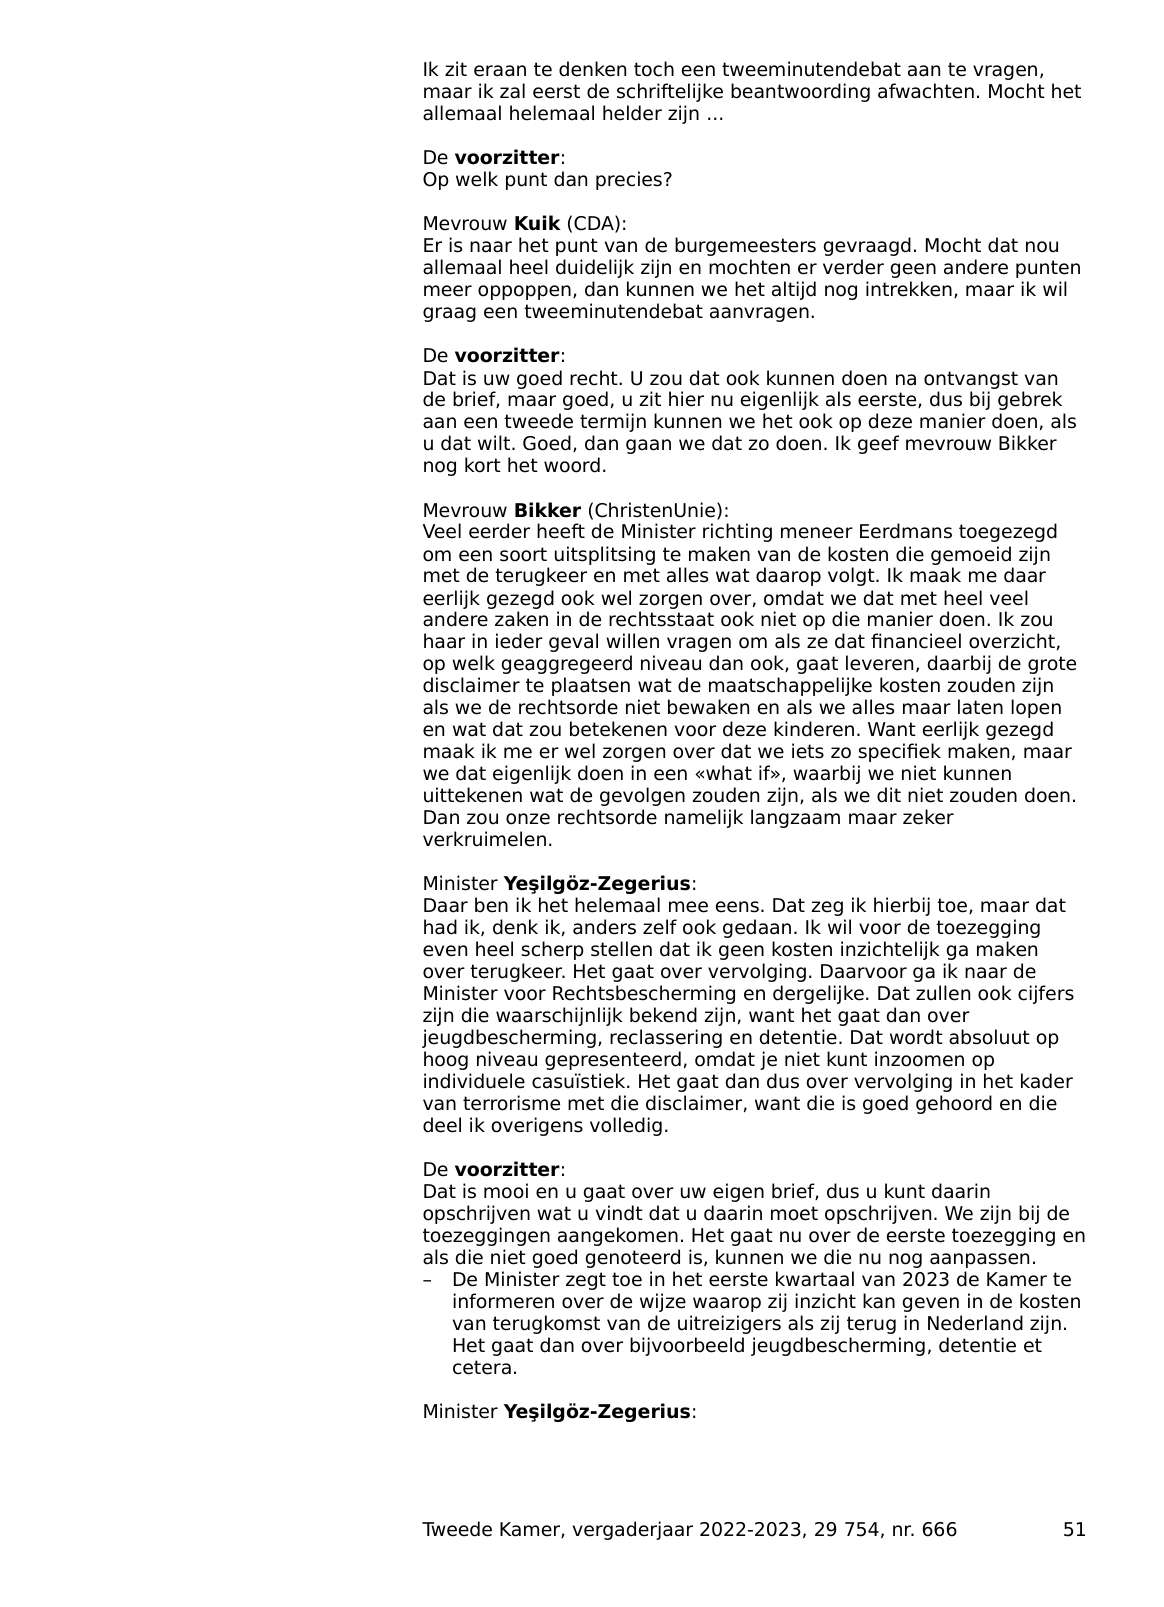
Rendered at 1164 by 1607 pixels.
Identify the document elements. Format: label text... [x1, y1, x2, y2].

text Dat is mooi en u gaat over uw eigen brief, dus u kunt daarin opschrijven wat u vindt dat u daarin moet opschrijven. We zijn bij de toezeggingen aangekomen. Het gaat nu over de eerste toezegging en als die niet goed genoteerd is, kunnen we die nu nog aanpassen. [422, 1181, 1087, 1269]
text Daar ben ik het helemaal mee eens. Dat zeg ik hierbij toe, maar dat had ik, denk ik, anders zelf ook gedaan. Ik wil voor de toezegging even heel scherp stellen dat ik geen kosten inzichtelijk ga maken over terugkeer. Het gaat over vervolging. Daarvoor ga ik naar de Minister voor Rechtsbescherming en dergelijke. Dat zullen ook cijfers zijn die waarschijnlijk bekend zijn, want het gaat dan over jeugdbescherming, reclassering en detentie. Dat wordt absoluut op hoog niveau gepresenteerd, omdat je niet kunt inzoomen op individuele casuïstiek. Het gaat dan dus over vervolging in het kader van terrorisme met die disclaimer, want die is goed gehoord en die deel ik overigens volledig. [422, 895, 1087, 1137]
text Mevrouw Bikker (ChristenUnie): [422, 499, 1087, 521]
text Op welk punt dan precies? [422, 169, 1087, 191]
text Minister Yeşilgöz-Zegerius: [422, 1401, 1087, 1423]
text Veel eerder heeft de Minister richting meneer Eerdmans toegezegd om een soort uitsplitsing te maken van de kosten die gemoeid zijn met de terugkeer en met alles wat daarop volgt. Ik maak me daar eerlijk gezegd ook wel zorgen over, omdat we dat met heel veel andere zaken in de rechtsstaat ook niet op die manier doen. Ik zou haar in ieder geval willen vragen om als ze dat financieel overzicht, op welk geaggregeerd niveau dan ook, gaat leveren, daarbij de grote disclaimer te plaatsen wat de maatschappelijke kosten zouden zijn als we de rechtsorde niet bewaken en als we alles maar laten lopen en wat dat zou betekenen voor deze kinderen. Want eerlijk gezegd maak ik me er wel zorgen over dat we iets zo specifiek maken, maar we dat eigenlijk doen in een «what if», waarbij we niet kunnen uittekenen wat de gevolgen zouden zijn, als we dit niet zouden doen. Dan zou onze rechtsorde namelijk langzaam maar zeker verkruimelen. [422, 521, 1087, 851]
text De voorzitter: [422, 147, 1087, 169]
text Minister Yeşilgöz-Zegerius: [422, 873, 1087, 895]
text Mevrouw Kuik (CDA): [422, 213, 1087, 235]
text Dat is uw goed recht. U zou dat ook kunnen doen na ontvangst van de brief, maar goed, u zit hier nu eigenlijk als eerste, dus bij gebrek aan een tweede termijn kunnen we het ook op deze manier doen, als u dat wilt. Goed, dan gaan we dat zo doen. Ik geef mevrouw Bikker nog kort het woord. [422, 367, 1087, 477]
text Ik zit eraan te denken toch een tweeminutendebat aan te vragen, maar ik zal eerst de schriftelijke beantwoording afwachten. Mocht het allemaal helemaal helder zijn ... [422, 59, 1087, 125]
text De voorzitter: [422, 345, 1087, 367]
text – De Minister zegt toe in het eerste kwartaal van 2023 de Kamer te informeren over de wijze waarop zij inzicht kan geven in de kosten van terugkomst van de uitreizigers als zij terug in Nederland zijn. Het gaat dan over bijvoorbeeld jeugdbescherming, detentie et cetera. [422, 1269, 1087, 1379]
text De voorzitter: [422, 1159, 1087, 1181]
text Er is naar het punt van de burgemeesters gevraagd. Mocht dat nou allemaal heel duidelijk zijn en mochten er verder geen andere punten meer oppoppen, dan kunnen we het altijd nog intrekken, maar ik wil graag een tweeminutendebat aanvragen. [422, 235, 1087, 323]
